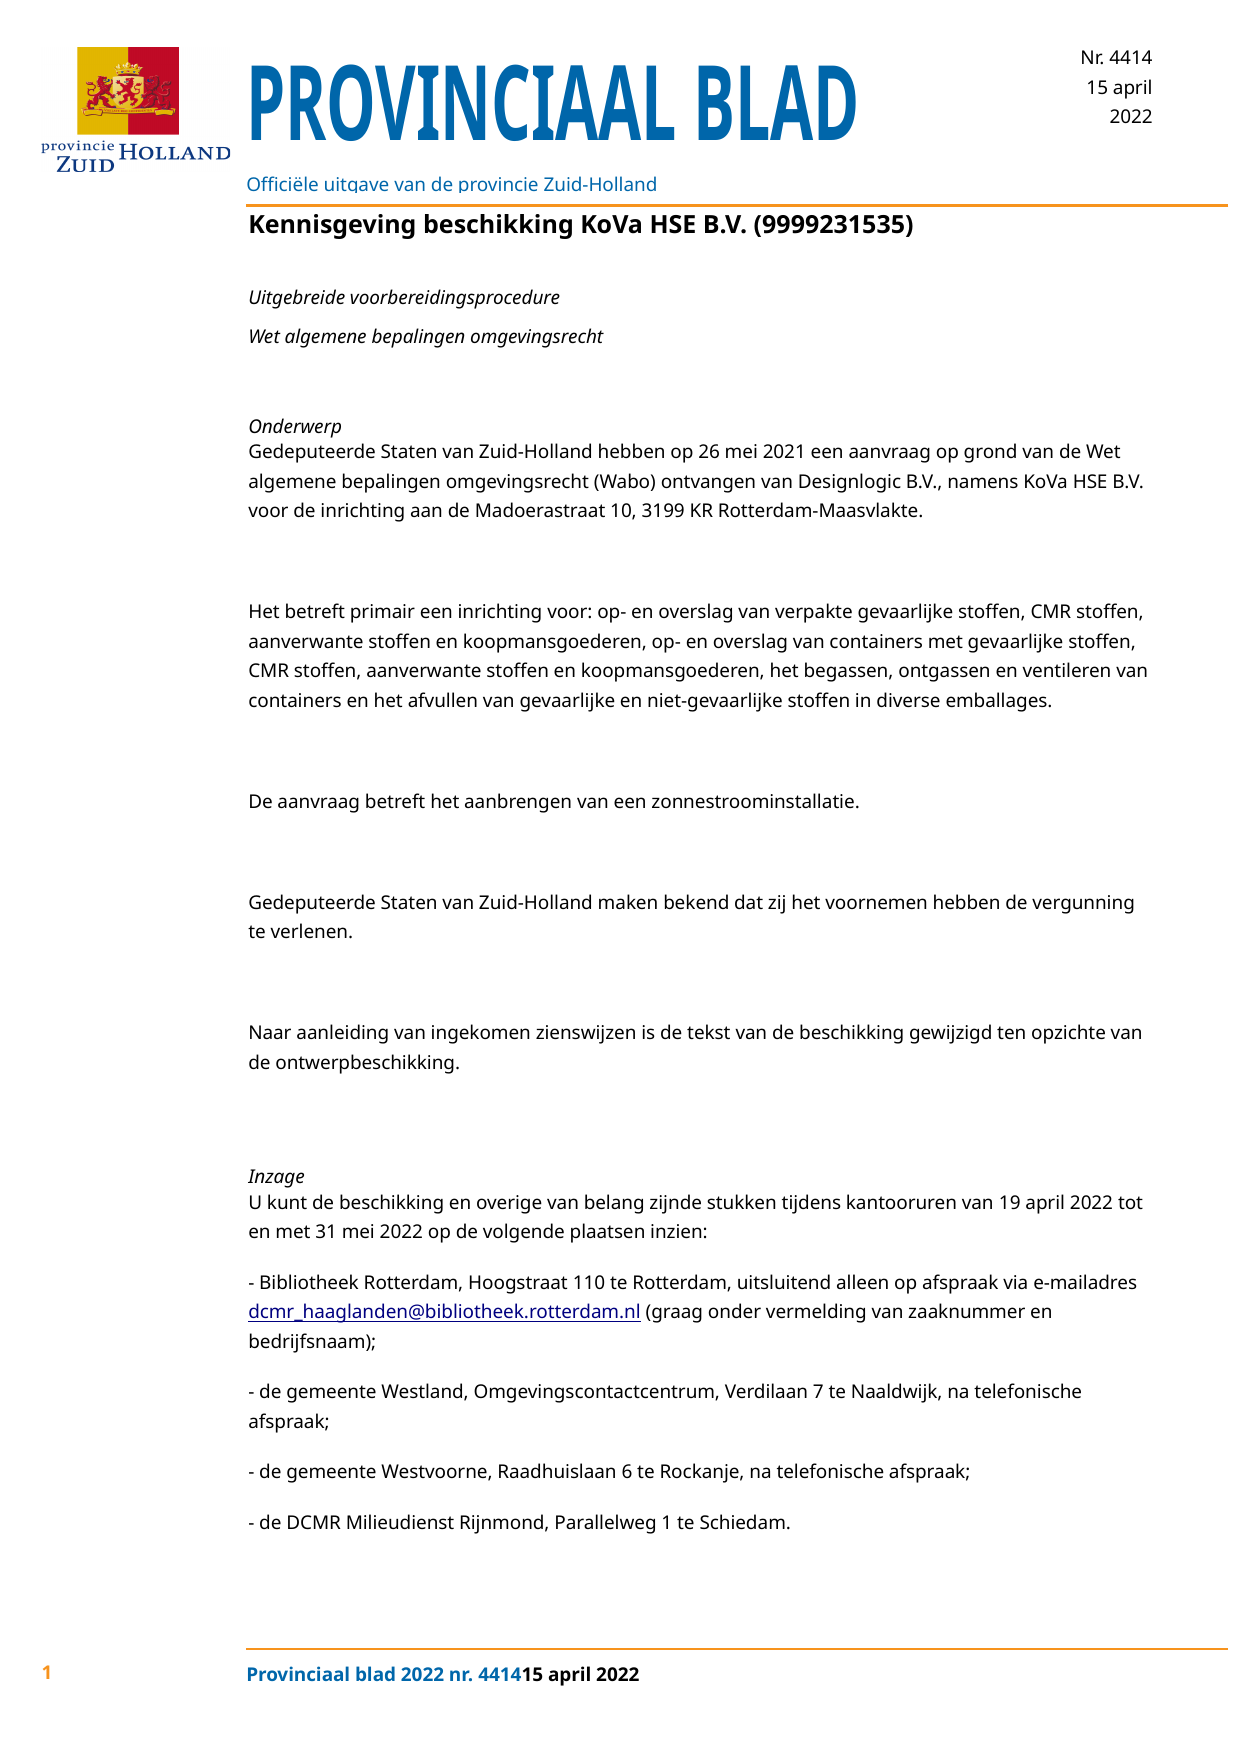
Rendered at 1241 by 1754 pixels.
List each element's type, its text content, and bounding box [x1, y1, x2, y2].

text - de gemeente Westvoorne, Raadhuislaan 6 te Rockanje, na telefonische afspraak; [248, 1459, 1152, 1484]
picture [41, 47, 231, 172]
text Naar aanleiding van ingekomen zienswijzen is de tekst van de beschikking gewijzigd ten opzichte van de ontwerpbeschikking. [248, 1019, 1152, 1075]
text - Bibliotheek Rotterdam, Hoogstraat 110 te Rotterdam, uitsluitend alleen op afspraak via e-mailadres dcmr_haaglanden@bibliotheek.rotterdam.nl (graag onder vermelding van zaaknummer en bedrijfsnaam); [248, 1269, 1152, 1354]
text - de DCMR Milieudienst Rijnmond, Parallelweg 1 te Schiedam. [248, 1509, 1152, 1535]
text - de gemeente Westland, Omgevingscontactcentrum, Verdilaan 7 te Naaldwijk, na telefonische afspraak; [248, 1379, 1152, 1434]
text Gedeputeerde Staten van Zuid-Holland hebben op 26 mei 2021 een aanvraag op grond van de Wet algemene bepalingen omgevingsrecht (Wabo) ontvangen van Designlogic B.V., namens KoVa HSE B.V. voor de inrichting aan de Madoerastraat 10, 3199 KR Rotterdam-Maasvlakte. [248, 438, 1152, 523]
text Onderwerp [248, 413, 1152, 438]
text Inzage [248, 1163, 1152, 1189]
text Gedeputeerde Staten van Zuid-Holland maken bekend dat zij het voornemen hebben de vergunning te verlenen. [248, 889, 1152, 944]
text Het betreft primair een inrichting voor: op- en overslag van verpakte gevaarlijke stoffen, CMR stoffen, aanverwante stoffen en koopmansgoederen, op- en overslag van containers met gevaarlijke stoffen, CMR stoffen, aanverwante stoffen en koopmansgoederen, het begassen, ontgassen en ventileren van containers en het afvullen van gevaarlijke en niet-gevaarlijke stoffen in diverse emballages. [248, 598, 1152, 713]
text Uitgebreide voorbereidingsprocedure [248, 284, 1152, 309]
text De aanvraag betreft het aanbrengen van een zonnestroominstallatie. [248, 788, 1152, 814]
text Kennisgeving beschikking KoVa HSE B.V. (9999231535) [248, 207, 1152, 241]
text Wet algemene bepalingen omgevingsrecht [248, 323, 1152, 349]
text U kunt de beschikking en overige van belang zijnde stukken tijdens kantooruren van 19 april 2022 tot en met 31 mei 2022 op de volgende plaatsen inzien: [248, 1189, 1152, 1244]
